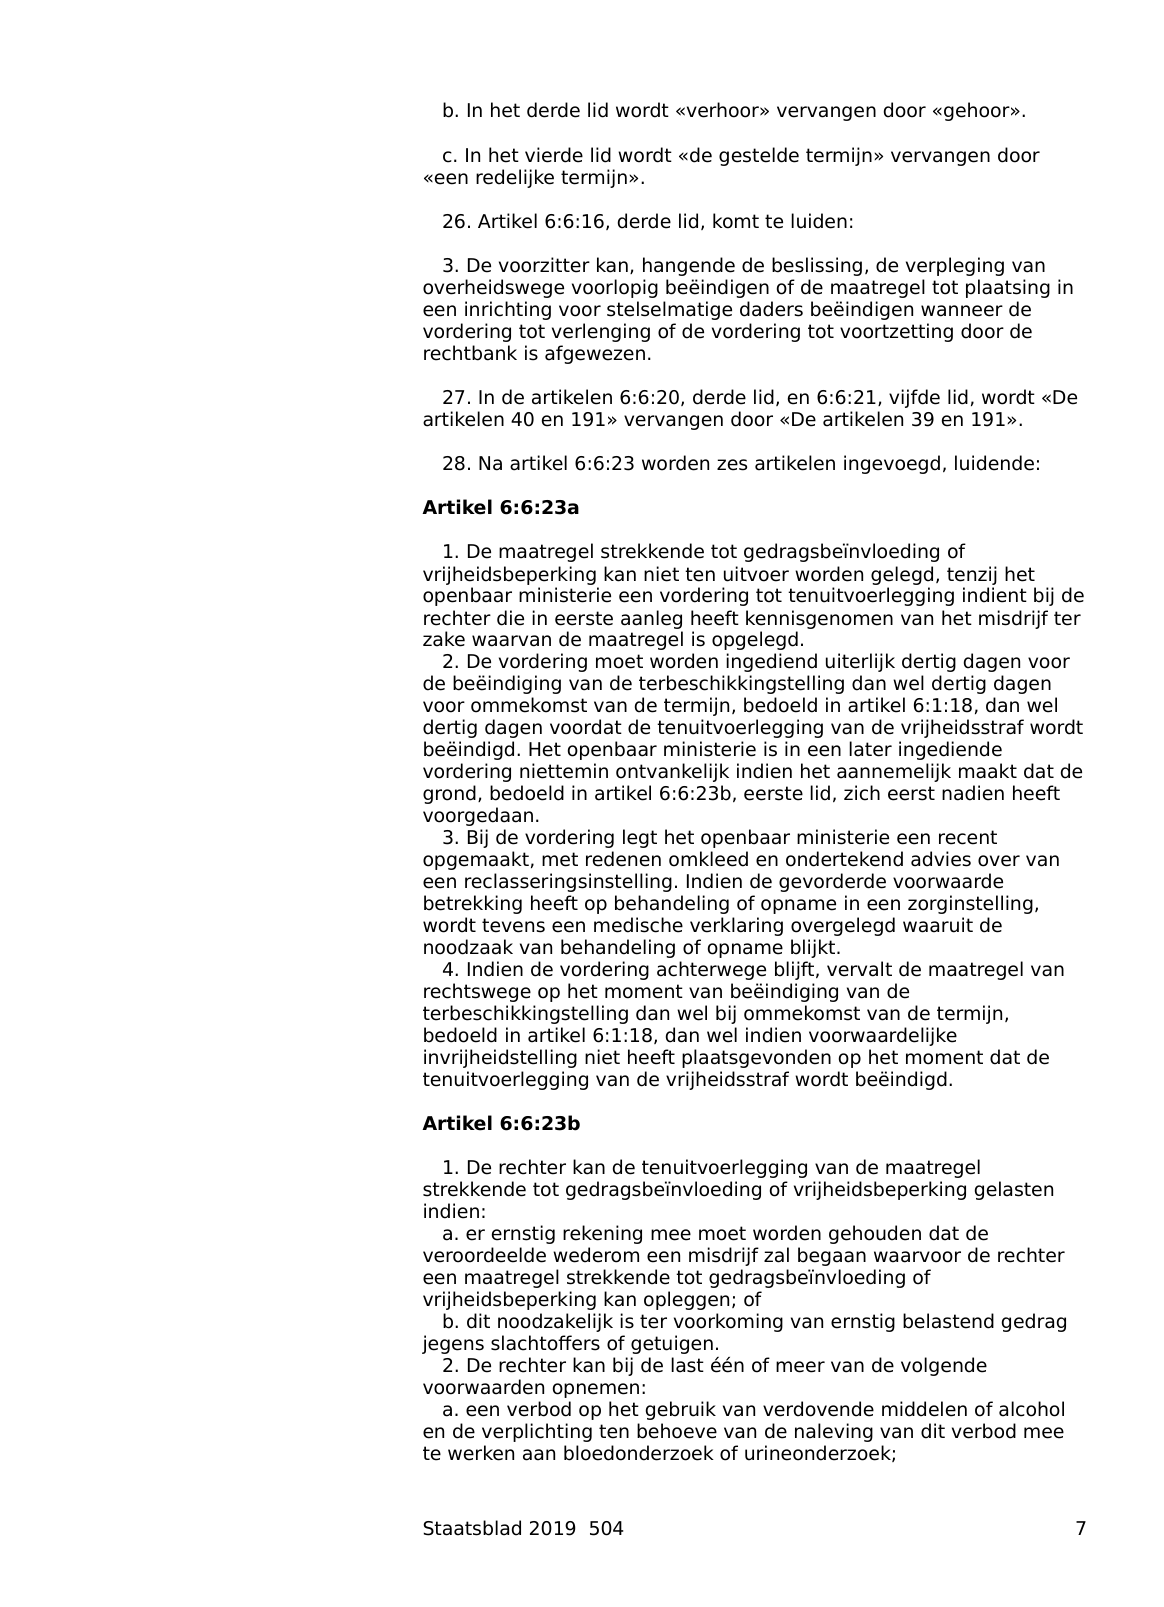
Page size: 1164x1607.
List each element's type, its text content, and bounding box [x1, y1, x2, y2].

text 26. Artikel 6:6:16, derde lid, komt te luiden: [422, 211, 1087, 233]
text c. In het vierde lid wordt «de gestelde termijn» vervangen door «een redelijke termijn». [422, 144, 1087, 188]
text 28. Na artikel 6:6:23 worden zes artikelen ingevoegd, luidende: [422, 453, 1087, 475]
text 2. De rechter kan bij de last één of meer van de volgende voorwaarden opnemen: [422, 1355, 1087, 1399]
text b. In het derde lid wordt «verhoor» vervangen door «gehoor». [422, 100, 1087, 122]
text b. dit noodzakelijk is ter voorkoming van ernstig belastend gedrag jegens slachtoffers of getuigen. [422, 1311, 1087, 1355]
text a. er ernstig rekening mee moet worden gehouden dat de veroordeelde wederom een misdrijf zal begaan waarvoor de rechter een maatregel strekkende tot gedragsbeïnvloeding of vrijheidsbeperking kan opleggen; of [422, 1223, 1087, 1311]
text 1. De maatregel strekkende tot gedragsbeïnvloeding of vrijheidsbeperking kan niet ten uitvoer worden gelegd, tenzij het openbaar ministerie een vordering tot tenuitvoerlegging indient bij de rechter die in eerste aanleg heeft kennisgenomen van het misdrijf ter zake waarvan de maatregel is opgelegd. [422, 541, 1087, 651]
subtitle Artikel 6:6:23b [422, 1113, 1087, 1135]
text 1. De rechter kan de tenuitvoerlegging van de maatregel strekkende tot gedragsbeïnvloeding of vrijheidsbeperking gelasten indien: [422, 1157, 1087, 1223]
text 3. De voorzitter kan, hangende de beslissing, de verpleging van overheidswege voorlopig beëindigen of de maatregel tot plaatsing in een inrichting voor stelselmatige daders beëindigen wanneer de vordering tot verlenging of de vordering tot voortzetting door de rechtbank is afgewezen. [422, 255, 1087, 365]
text 4. Indien de vordering achterwege blijft, vervalt de maatregel van rechtswege op het moment van beëindiging van de terbeschikkingstelling dan wel bij ommekomst van de termijn, bedoeld in artikel 6:1:18, dan wel indien voorwaardelijke invrijheidstelling niet heeft plaatsgevonden op het moment dat de tenuitvoerlegging van de vrijheidsstraf wordt beëindigd. [422, 959, 1087, 1091]
text 27. In de artikelen 6:6:20, derde lid, en 6:6:21, vijfde lid, wordt «De artikelen 40 en 191» vervangen door «De artikelen 39 en 191». [422, 387, 1087, 431]
text 3. Bij de vordering legt het openbaar ministerie een recent opgemaakt, met redenen omkleed en ondertekend advies over van een reclasseringsinstelling. Indien de gevorderde voorwaarde betrekking heeft op behandeling of opname in een zorginstelling, wordt tevens een medische verklaring overgelegd waaruit de noodzaak van behandeling of opname blijkt. [422, 827, 1087, 959]
text a. een verbod op het gebruik van verdovende middelen of alcohol en de verplichting ten behoeve van de naleving van dit verbod mee te werken aan bloedonderzoek of urineonderzoek; [422, 1399, 1087, 1465]
subtitle Artikel 6:6:23a [422, 497, 1087, 519]
text 2. De vordering moet worden ingediend uiterlijk dertig dagen voor de beëindiging van de terbeschikkingstelling dan wel dertig dagen voor ommekomst van de termijn, bedoeld in artikel 6:1:18, dan wel dertig dagen voordat de tenuitvoerlegging van de vrijheidsstraf wordt beëindigd. Het openbaar ministerie is in een later ingediende vordering niettemin ontvankelijk indien het aannemelijk maakt dat de grond, bedoeld in artikel 6:6:23b, eerste lid, zich eerst nadien heeft voorgedaan. [422, 651, 1087, 827]
